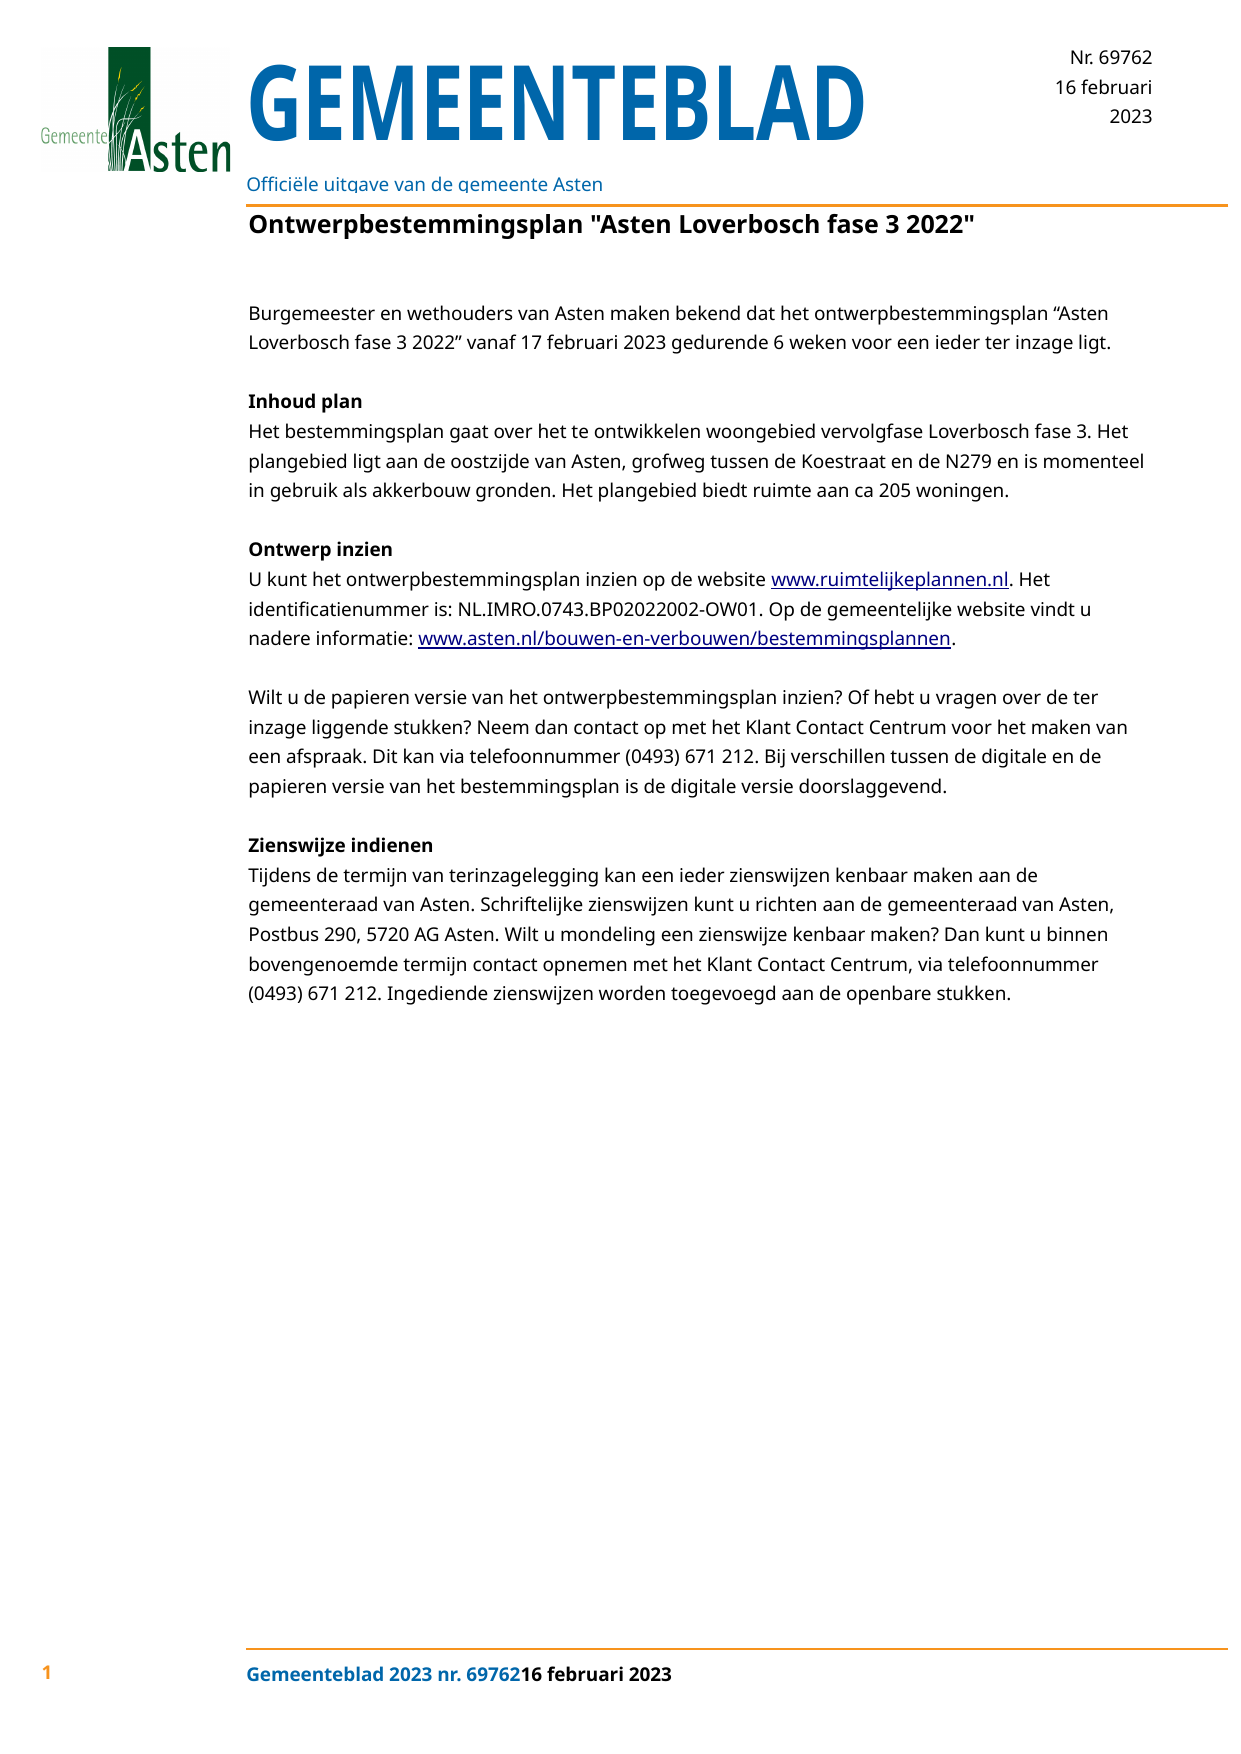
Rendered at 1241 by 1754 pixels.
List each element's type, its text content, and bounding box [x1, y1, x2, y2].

text Zienswijze indienen [248, 832, 1152, 858]
text Inhoud plan [248, 389, 1152, 414]
text Ontwerpbestemmingsplan "Asten Loverbosch fase 3 2022" [248, 207, 1152, 241]
text Tijdens de termijn van terinzagelegging kan een ieder zienswijzen kenbaar maken aan de gemeenteraad van Asten. Schriftelijke zienswijzen kunt u richten aan de gemeenteraad van Asten, Postbus 290, 5720 AG Asten. Wilt u mondeling een zienswijze kenbaar maken? Dan kunt u binnen bovengenoemde termijn contact opnemen met het Klant Contact Centrum, via telefoonnummer (0493) 671 212. Ingediende zienswijzen worden toegevoegd aan de openbare stukken. [248, 862, 1152, 1006]
text Wilt u de papieren versie van het ontwerpbestemmingsplan inzien? Of hebt u vragen over de ter inzage liggende stukken? Neem dan contact op met het Klant Contact Centrum voor het maken van een afspraak. Dit kan via telefoonnummer (0493) 671 212. Bij verschillen tussen de digitale en de papieren versie van het bestemmingsplan is de digitale versie doorslaggevend. [248, 684, 1152, 799]
text Ontwerp inzien [248, 537, 1152, 562]
text Burgemeester en wethouders van Asten maken bekend dat het ontwerpbestemmingsplan “Asten Loverbosch fase 3 2022” vanaf 17 februari 2023 gedurende 6 weken voor een ieder ter inzage ligt. [248, 300, 1152, 355]
text U kunt het ontwerpbestemmingsplan inzien op de website www.ruimtelijkeplannen.nl. Het identificatienummer is: NL.IMRO.0743.BP02022002-OW01. Op de gemeentelijke website vindt u nadere informatie: www.asten.nl/bouwen-en-verbouwen/bestemmingsplannen. [248, 566, 1152, 651]
text Het bestemmingsplan gaat over het te ontwikkelen woongebied vervolgfase Loverbosch fase 3. Het plangebied ligt aan de oostzijde van Asten, grofweg tussen de Koestraat en de N279 en is momenteel in gebruik als akkerbouw gronden. Het plangebied biedt ruimte aan ca 205 woningen. [248, 418, 1152, 503]
picture [41, 47, 231, 172]
